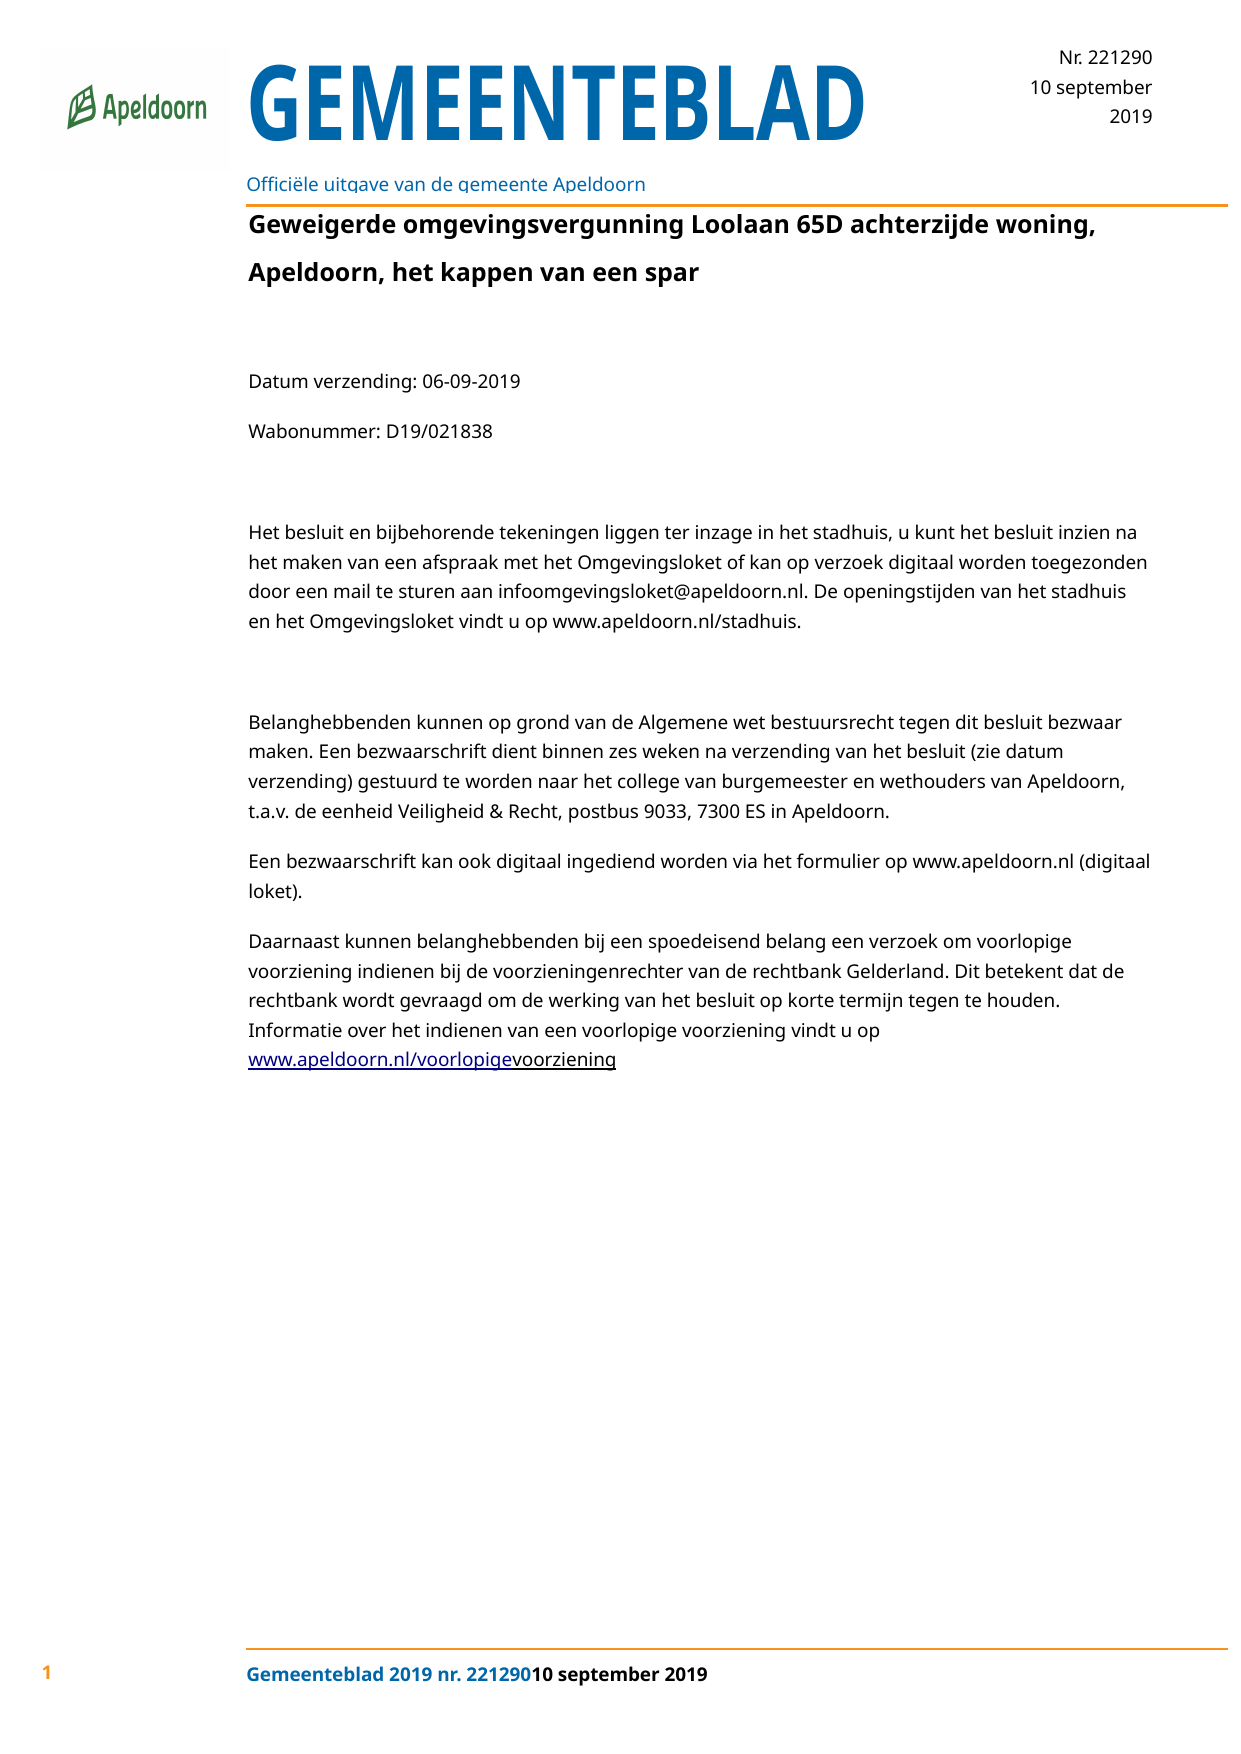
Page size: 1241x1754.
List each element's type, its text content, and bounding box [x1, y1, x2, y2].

text Belanghebbenden kunnen op grond van de Algemene wet bestuursrecht tegen dit besluit bezwaar maken. Een bezwaarschrift dient binnen zes weken na verzending van het besluit (zie datum verzending) gestuurd te worden naar het college van burgemeester en wethouders van Apeldoorn, t.a.v. de eenheid Veiligheid & Recht, postbus 9033, 7300 ES in Apeldoorn. [248, 709, 1152, 824]
text Een bezwaarschrift kan ook digitaal ingediend worden via het formulier op www.apeldoorn.nl (digitaal loket). [248, 848, 1152, 904]
picture [41, 47, 231, 172]
text Wabonummer: D19/021838 [248, 419, 1152, 444]
text Daarnaast kunnen belanghebbenden bij een spoedeisend belang een verzoek om voorlopige voorziening indienen bij de voorzieningenrechter van de rechtbank Gelderland. Dit betekent dat de rechtbank wordt gevraagd om de werking van het besluit op korte termijn tegen te houden. Informatie over het indienen van een voorlopige voorziening vindt u op www.apeldoorn.nl/voorlopigevoorziening [248, 928, 1152, 1072]
text Het besluit en bijbehorende tekeningen liggen ter inzage in het stadhuis, u kunt het besluit inzien na het maken van een afspraak met het Omgevingsloket of kan op verzoek digitaal worden toegezonden door een mail te sturen aan infoomgevingsloket@apeldoorn.nl. De openingstijden van het stadhuis en het Omgevingsloket vindt u op www.apeldoorn.nl/stadhuis. [248, 519, 1152, 634]
text Datum verzending: 06-09-2019 [248, 368, 1152, 394]
text Geweigerde omgevingsvergunning Loolaan 65D achterzijde woning, Apeldoorn, het kappen van een spar [248, 207, 1152, 288]
